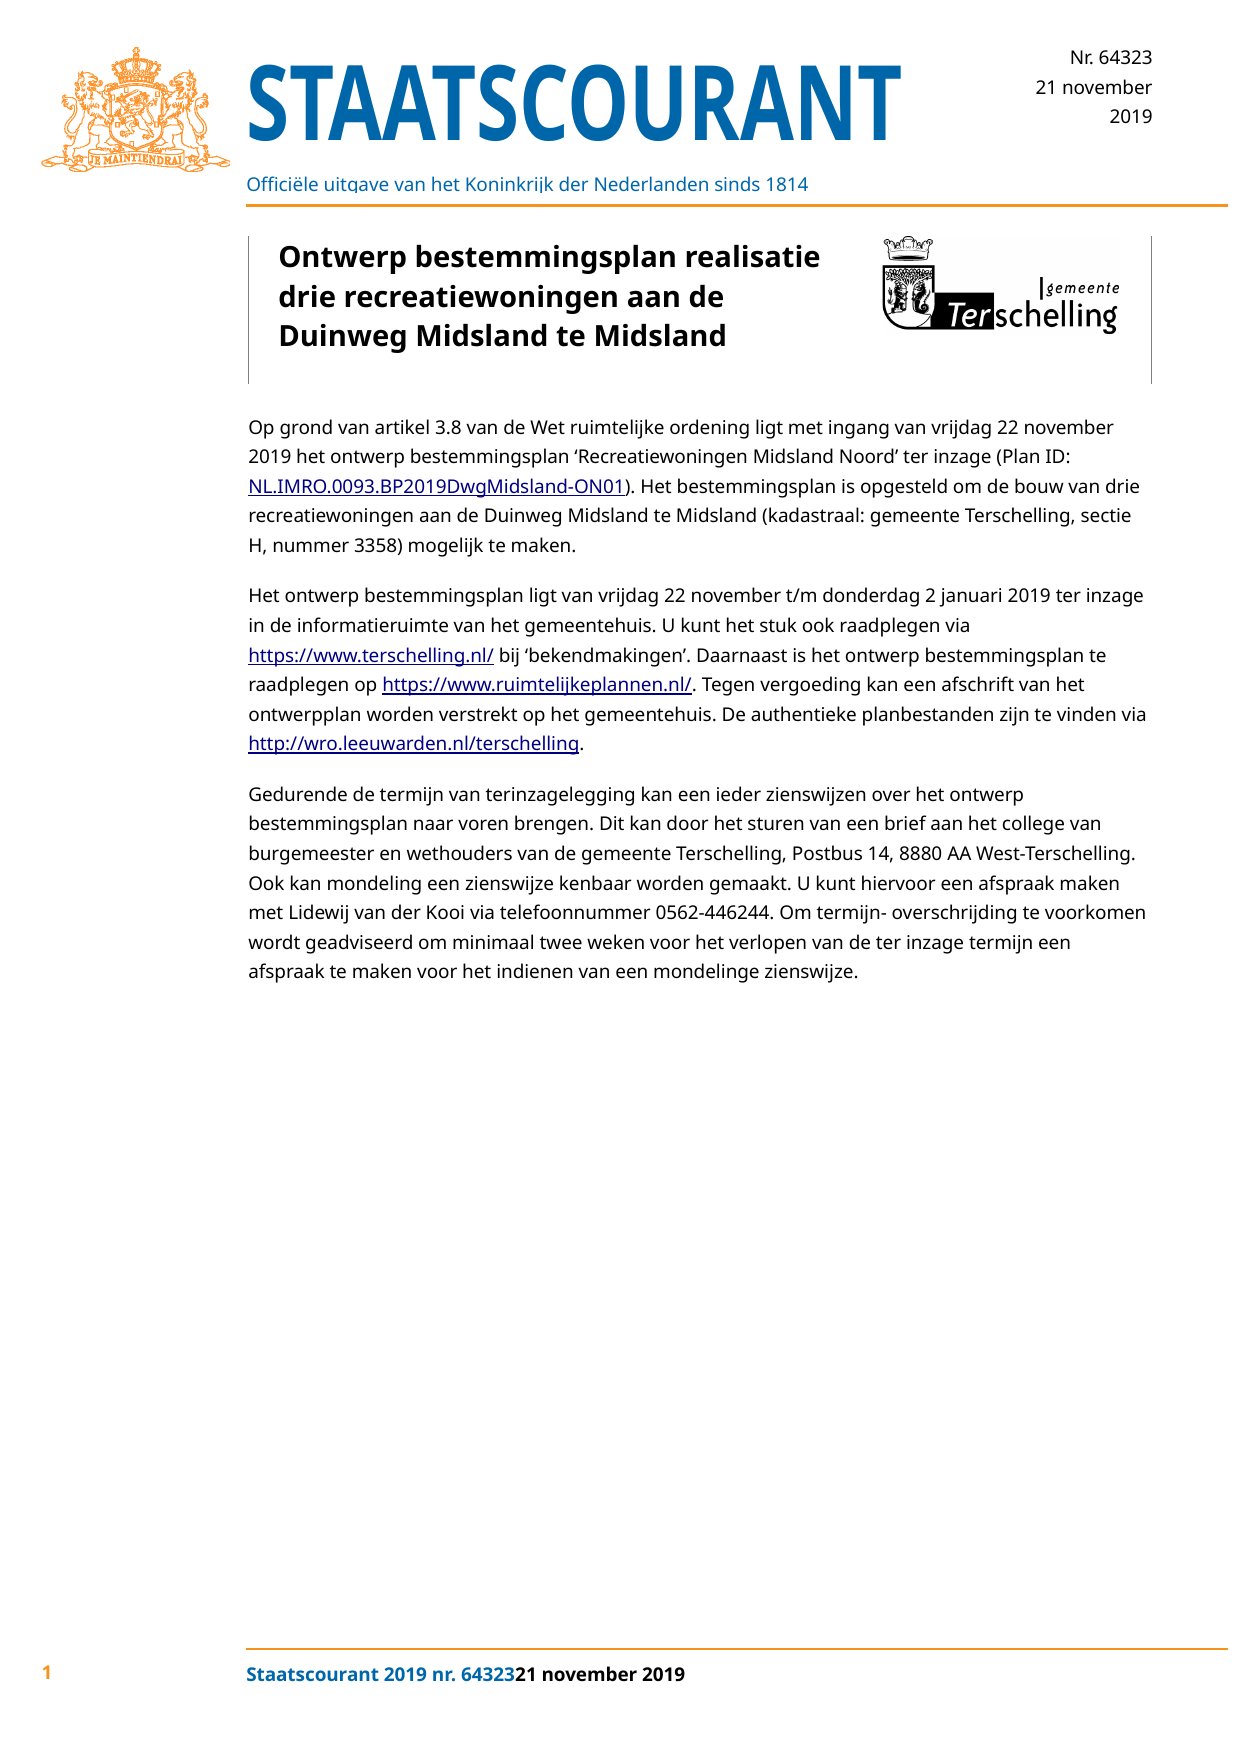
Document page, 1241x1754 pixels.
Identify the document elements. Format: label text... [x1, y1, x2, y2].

picture [41, 47, 231, 172]
text Het ontwerp bestemmingsplan ligt van vrijdag 22 november t/m donderdag 2 januari 2019 ter inzage in de informatieruimte van het gemeentehuis. U kunt het stuk ook raadplegen via https://www.terschelling.nl/ bij ‘bekendmakingen’. Daarnaast is het ontwerp bestemmingsplan te raadplegen op https://www.ruimtelijkeplannen.nl/. Tegen vergoeding kan een afschrift van het ontwerpplan worden verstrekt op het gemeentehuis. De authentieke planbestanden zijn te vinden via http://wro.leeuwarden.nl/terschelling. [248, 583, 1152, 756]
table_header [850, 236, 1151, 384]
text Op grond van artikel 3.8 van de Wet ruimtelijke ordening ligt met ingang van vrijdag 22 november 2019 het ontwerp bestemmingsplan ‘Recreatiewoningen Midsland Noord’ ter inzage (Plan ID: NL.IMRO.0093.BP2019DwgMidsland-ON01). Het bestemmingsplan is opgesteld om de bouw van drie recreatiewoningen aan de Duinweg Midsland te Midsland (kadastraal: gemeente Terschelling, sectie H, nummer 3358) mogelijk te maken. [248, 414, 1152, 558]
picture [882, 236, 1119, 334]
text Gedurende de termijn van terinzagelegging kan een ieder zienswijzen over het ontwerp bestemmingsplan naar voren brengen. Dit kan door het sturen van een brief aan het college van burgemeester en wethouders van de gemeente Terschelling, Postbus 14, 8880 AA West-Terschelling. Ook kan mondeling een zienswijze kenbaar worden gemaakt. U kunt hiervoor een afspraak maken met Lidewij van der Kooi via telefoonnummer 0562-446244. Om termijn- overschrijding te voorkomen wordt geadviseerd om minimaal twee weken voor het verlopen van de ter inzage termijn een afspraak te maken voor het indienen van een mondelinge zienswijze. [248, 781, 1152, 984]
table_header Ontwerp bestemmingsplan realisatie drie recreatiewoningen aan de Duinweg Midsland te Midsland [249, 236, 850, 384]
